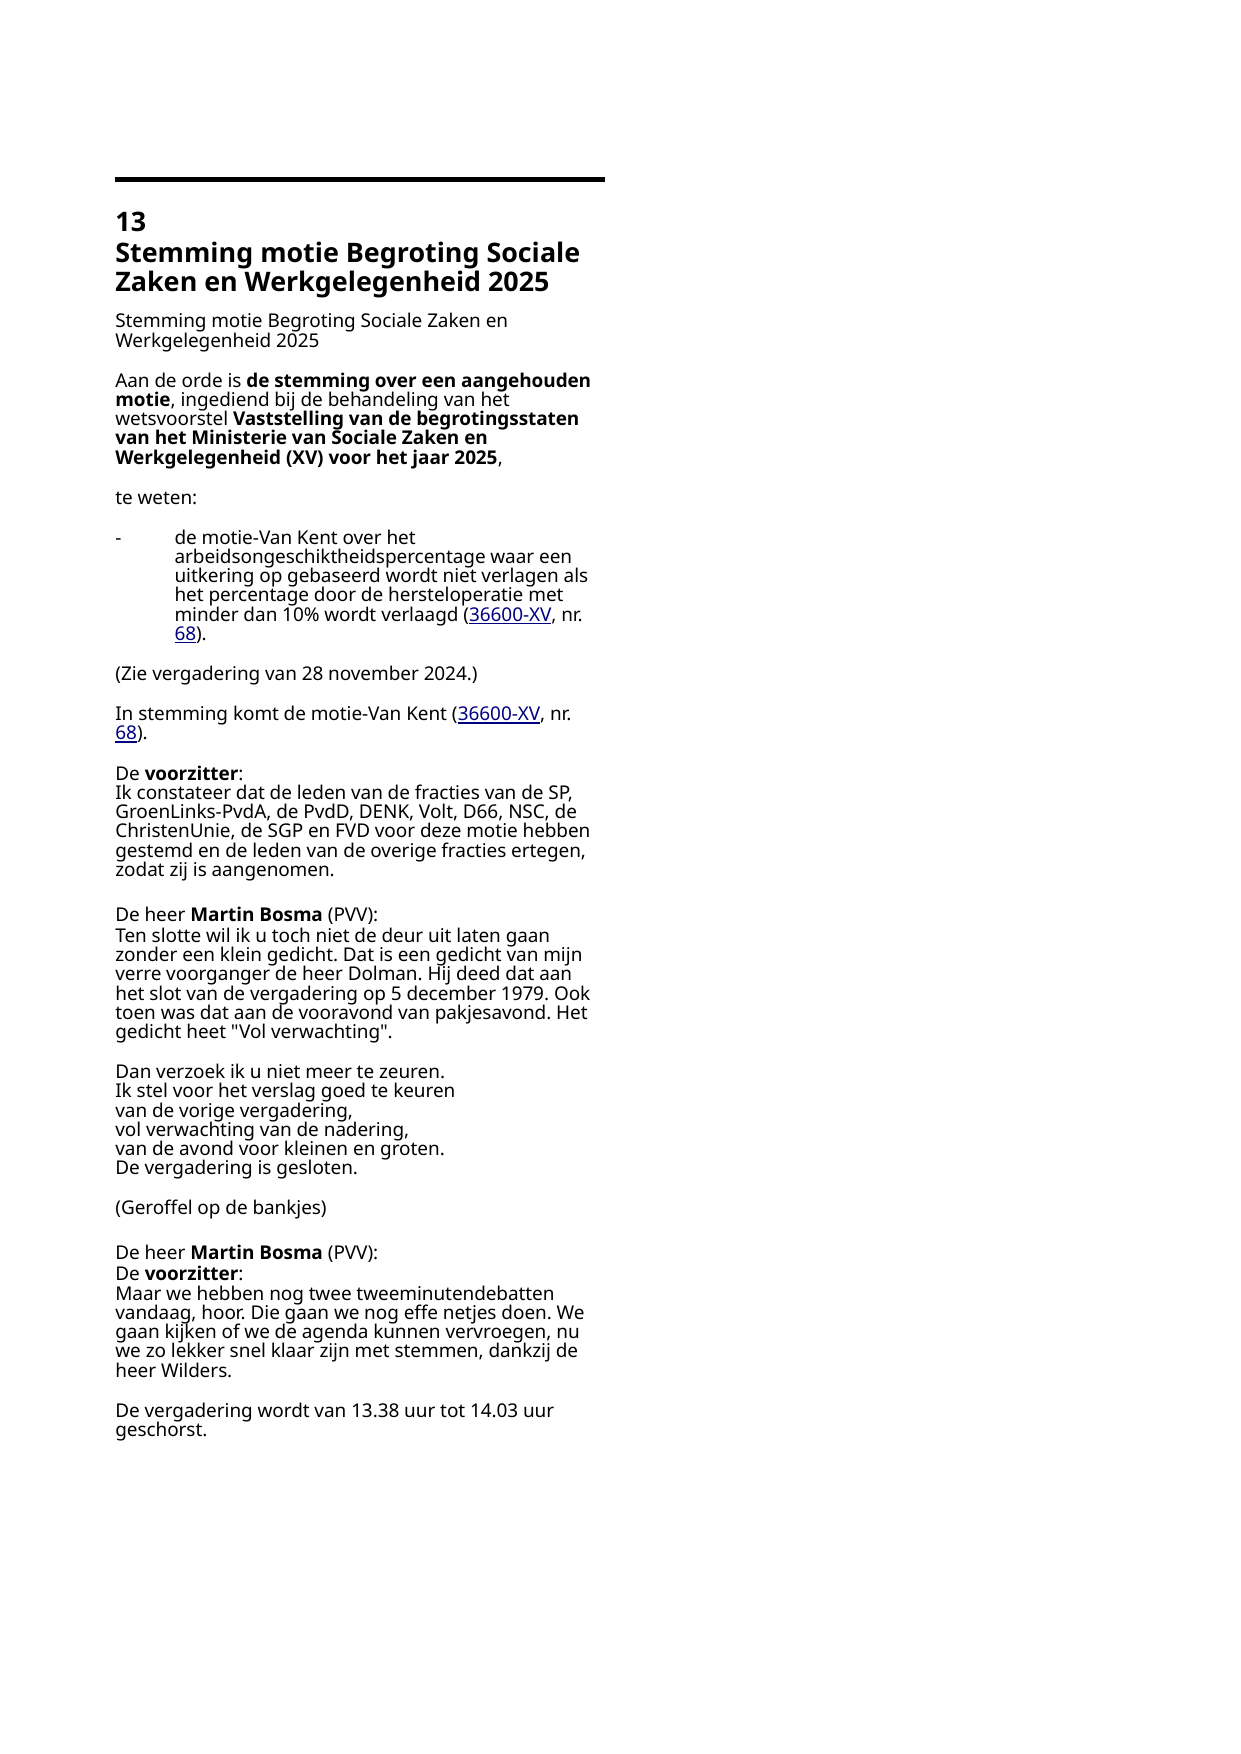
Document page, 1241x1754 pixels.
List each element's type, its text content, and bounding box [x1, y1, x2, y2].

text De heer Martin Bosma (PVV): [115, 1239, 605, 1265]
text In stemming komt de motie-Van Kent (36600-XV, nr. 68). [115, 705, 605, 744]
text Stemming motie Begroting Sociale Zaken en Werkgelegenheid 2025 [115, 239, 605, 312]
text Ik stel voor het verslag goed te keuren [115, 1082, 605, 1102]
text De voorzitter: [115, 1265, 605, 1284]
text 13 [115, 203, 605, 239]
text vol verwachting van de nadering, [115, 1121, 605, 1140]
text van de vorige vergadering, [115, 1102, 605, 1121]
text Ten slotte wil ik u toch niet de deur uit laten gaan zonder een klein gedicht. Dat is een gedicht van mijn verre voorganger de heer Dolman. Hij deed dat aan het slot van de vergadering op 5 december 1979. Ook toen was dat aan de vooravond van pakjesavond. Het gedicht heet "Vol verwachting". [115, 927, 605, 1042]
text Maar we hebben nog twee tweeminutendebatten vandaag, hoor. Die gaan we nog effe netjes doen. We gaan kijken of we de agenda kunnen vervroegen, nu we zo lekker snel klaar zijn met stemmen, dankzij de heer Wilders. [115, 1284, 605, 1381]
text (Zie vergadering van 28 november 2024.) [115, 665, 605, 684]
text De heer Martin Bosma (PVV): [115, 901, 605, 927]
text De vergadering is gesloten. [115, 1159, 605, 1179]
text te weten: [115, 489, 605, 508]
list de motie-Van Kent over het arbeidsongeschiktheidspercentage waar een uitkering op gebaseerd wordt niet verlagen als het percentage door de hersteloperatie met minder dan 10% wordt verlaagd (36600-XV, nr. 68). [115, 529, 605, 644]
text Stemming motie Begroting Sociale Zaken en Werkgelegenheid 2025 [115, 312, 605, 351]
text (Geroffel op de bankjes) [115, 1199, 605, 1219]
text De voorzitter: [115, 764, 605, 784]
text De vergadering wordt van 13.38 uur tot 14.03 uur geschorst. [115, 1402, 605, 1440]
text Ik constateer dat de leden van de fracties van de SP, GroenLinks-PvdA, de PvdD, DENK, Volt, D66, NSC, de ChristenUnie, de SGP en FVD voor deze motie hebben gestemd en de leden van de overige fracties ertegen, zodat zij is aangenomen. [115, 784, 605, 880]
text Dan verzoek ik u niet meer te zeuren. [115, 1063, 605, 1082]
text Aan de orde is de stemming over een aangehouden motie, ingediend bij de behandeling van het wetsvoorstel Vaststelling van de begrotingsstaten van het Ministerie van Sociale Zaken en Werkgelegenheid (XV) voor het jaar 2025, [115, 372, 605, 468]
text van de avond voor kleinen en groten. [115, 1140, 605, 1159]
